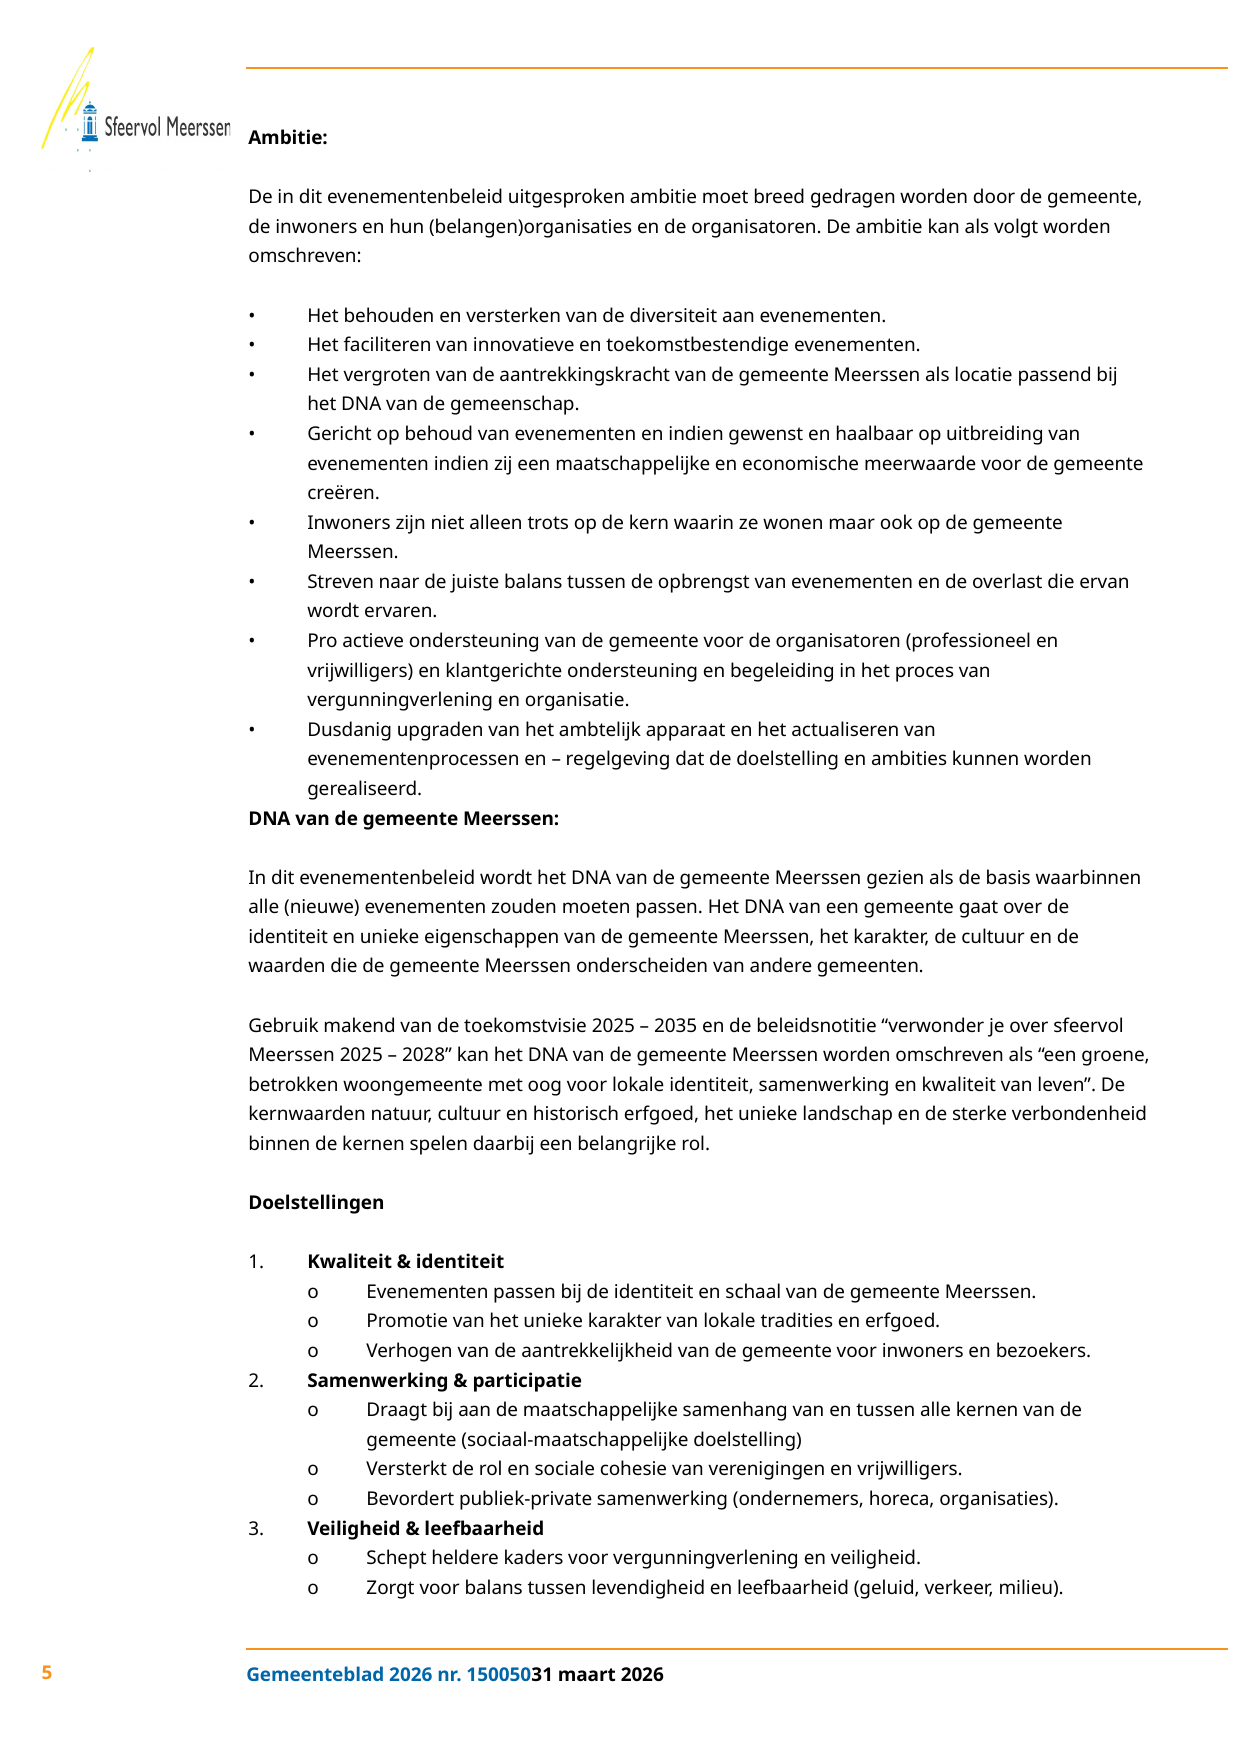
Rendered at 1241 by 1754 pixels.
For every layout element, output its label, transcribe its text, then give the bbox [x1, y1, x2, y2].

text In dit evenementenbeleid wordt het DNA van de gemeente Meerssen gezien als de basis waarbinnen alle (nieuwe) evenementen zouden moeten passen. Het DNA van een gemeente gaat over de identiteit en unieke eigenschappen van de gemeente Meerssen, het karakter, de cultuur en de waarden die de gemeente Meerssen onderscheiden van andere gemeenten. [248, 864, 1152, 978]
text De in dit evenementenbeleid uitgesproken ambitie moet breed gedragen worden door de gemeente, de inwoners en hun (belangen)organisaties en de organisatoren. De ambitie kan als volgt worden omschreven: [248, 183, 1152, 268]
list Samenwerking & participatie [248, 1367, 1152, 1393]
list Veiligheid & leefbaarheid [248, 1515, 1152, 1541]
list Schept heldere kaders voor vergunningverlening en veiligheid. [307, 1544, 1152, 1570]
list Evenementen passen bij de identiteit en schaal van de gemeente Meerssen. [307, 1278, 1152, 1304]
list Dusdanig upgraden van het ambtelijk apparaat en het actualiseren van evenementenprocessen en – regelgeving dat de doelstelling en ambities kunnen worden gerealiseerd. [248, 716, 1152, 801]
list Promotie van het unieke karakter van lokale tradities en erfgoed. [307, 1308, 1152, 1333]
picture [41, 47, 231, 172]
list Inwoners zijn niet alleen trots op de kern waarin ze wonen maar ook op de gemeente Meerssen. [248, 509, 1152, 564]
list Het behouden en versterken van de diversiteit aan evenementen. [248, 302, 1152, 328]
text DNA van de gemeente Meerssen: [248, 805, 1152, 831]
list Versterkt de rol en sociale cohesie van verenigingen en vrijwilligers. [307, 1456, 1152, 1481]
list Zorgt voor balans tussen levendigheid en leefbaarheid (geluid, verkeer, milieu). [307, 1574, 1152, 1600]
list Het faciliteren van innovatieve en toekomstbestendige evenementen. [248, 331, 1152, 357]
list Streven naar de juiste balans tussen de opbrengst van evenementen en de overlast die ervan wordt ervaren. [248, 568, 1152, 623]
text Doelstellingen [248, 1189, 1152, 1215]
list Draagt bij aan de maatschappelijke samenhang van en tussen alle kernen van de gemeente (sociaal-maatschappelijke doelstelling) [307, 1396, 1152, 1452]
list Gericht op behoud van evenementen en indien gewenst en haalbaar op uitbreiding van evenementen indien zij een maatschappelijke en economische meerwaarde voor de gemeente creëren. [248, 420, 1152, 505]
list Het vergroten van de aantrekkingskracht van de gemeente Meerssen als locatie passend bij het DNA van de gemeenschap. [248, 361, 1152, 416]
text Ambitie: [248, 124, 1152, 150]
list Pro actieve ondersteuning van de gemeente voor de organisatoren (professioneel en vrijwilligers) en klantgerichte ondersteuning en begeleiding in het proces van vergunningverlening en organisatie. [248, 627, 1152, 712]
list Kwaliteit & identiteit [248, 1248, 1152, 1274]
list Verhogen van de aantrekkelijkheid van de gemeente voor inwoners en bezoekers. [307, 1337, 1152, 1363]
list Bevordert publiek-private samenwerking (ondernemers, horeca, organisaties). [307, 1485, 1152, 1511]
text Gebruik makend van de toekomstvisie 2025 – 2035 en de beleidsnotitie “verwonder je over sfeervol Meerssen 2025 – 2028” kan het DNA van de gemeente Meerssen worden omschreven als “een groene, betrokken woongemeente met oog voor lokale identiteit, samenwerking en kwaliteit van leven”. De kernwaarden natuur, cultuur en historisch erfgoed, het unieke landschap en de sterke verbondenheid binnen de kernen spelen daarbij een belangrijke rol. [248, 1012, 1152, 1156]
